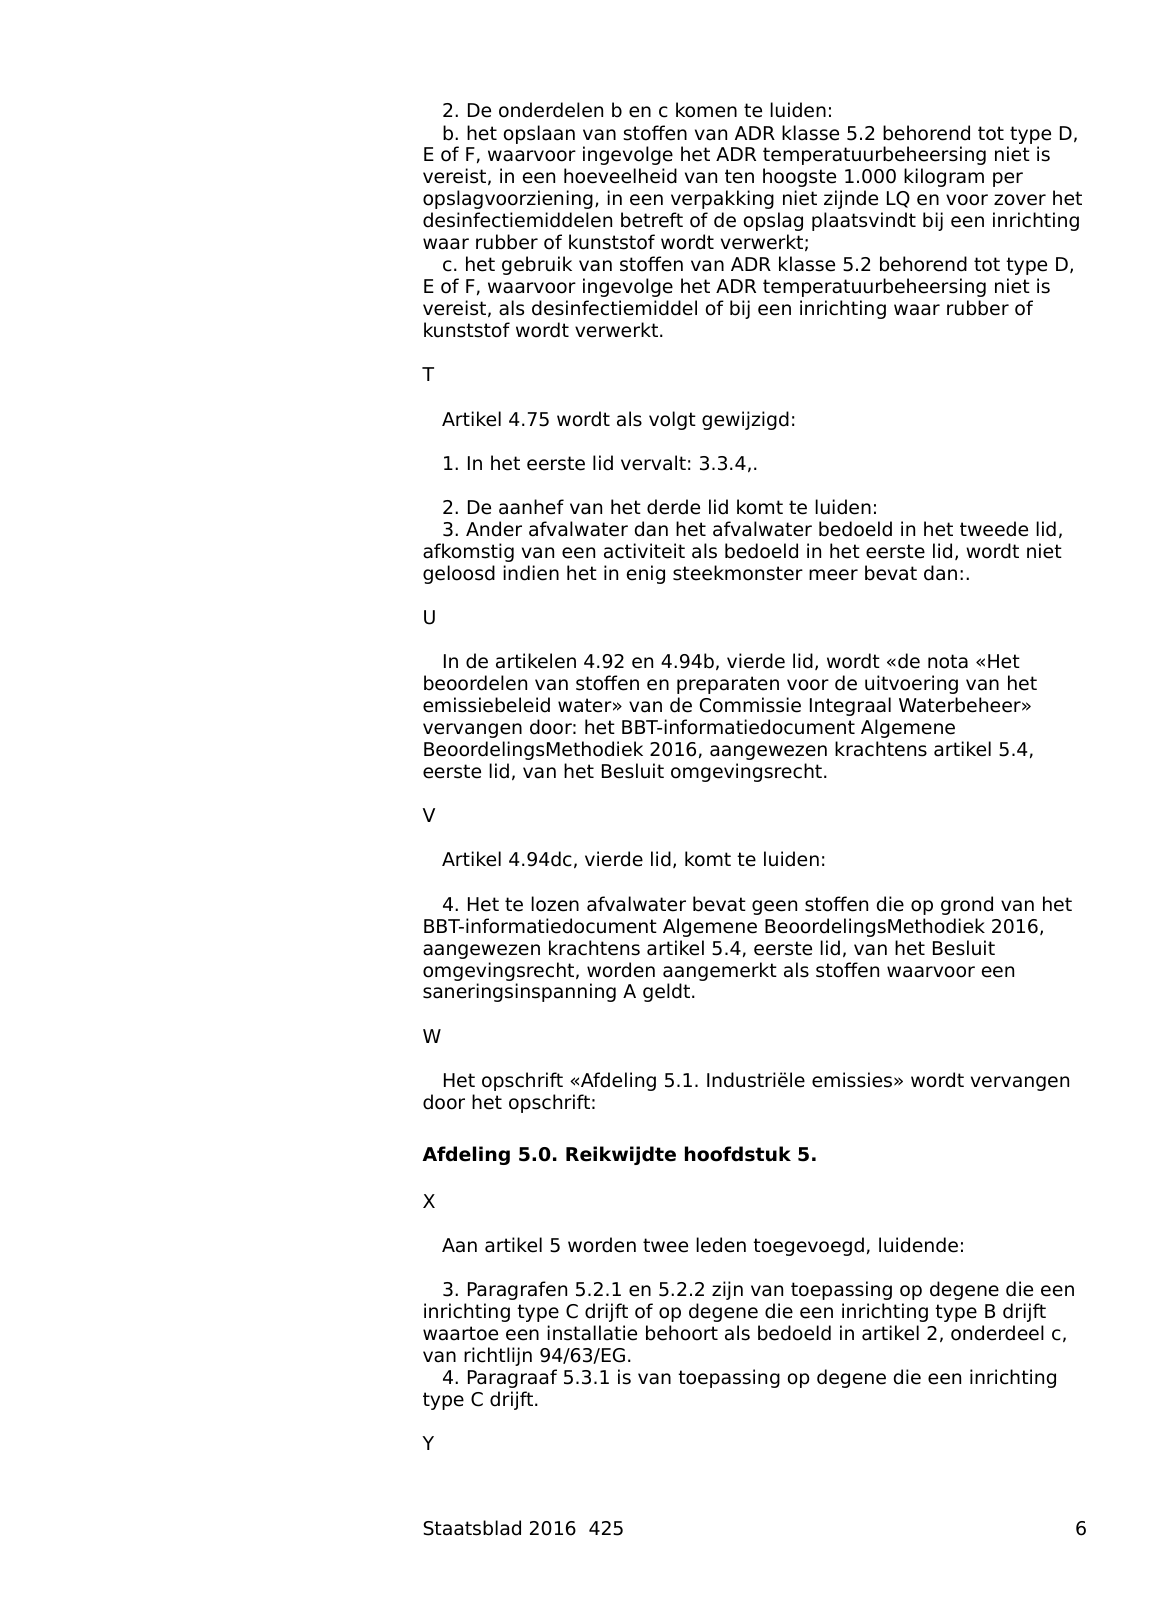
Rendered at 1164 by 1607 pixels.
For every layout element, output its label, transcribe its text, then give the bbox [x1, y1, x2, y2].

text U [422, 607, 1087, 629]
text Artikel 4.75 wordt als volgt gewijzigd: [422, 408, 1087, 431]
subtitle Afdeling 5.0. Reikwijdte hoofdstuk 5. [422, 1144, 1087, 1166]
text V [422, 805, 1087, 827]
text 3. Ander afvalwater dan het afvalwater bedoeld in het tweede lid, afkomstig van een activiteit als bedoeld in het eerste lid, wordt niet geloosd indien het in enig steekmonster meer bevat dan:. [422, 519, 1087, 585]
text 3. Paragrafen 5.2.1 en 5.2.2 zijn van toepassing op degene die een inrichting type C drijft of op degene die een inrichting type B drijft waartoe een installatie behoort als bedoeld in artikel 2, onderdeel c, van richtlijn 94/63/EG. [422, 1279, 1087, 1367]
text 2. De onderdelen b en c komen te luiden: [422, 100, 1087, 122]
text 2. De aanhef van het derde lid komt te luiden: [422, 497, 1087, 519]
text 1. In het eerste lid vervalt: 3.3.4,. [422, 453, 1087, 475]
text W [422, 1026, 1087, 1048]
text Y [422, 1433, 1087, 1455]
text Artikel 4.94dc, vierde lid, komt te luiden: [422, 849, 1087, 871]
text Aan artikel 5 worden twee leden toegevoegd, luidende: [422, 1235, 1087, 1257]
text b. het opslaan van stoffen van ADR klasse 5.2 behorend tot type D, E of F, waarvoor ingevolge het ADR temperatuurbeheersing niet is vereist, in een hoeveelheid van ten hoogste 1.000 kilogram per opslagvoorziening, in een verpakking niet zijnde LQ en voor zover het desinfectiemiddelen betreft of de opslag plaatsvindt bij een inrichting waar rubber of kunststof wordt verwerkt; [422, 122, 1087, 254]
text In de artikelen 4.92 en 4.94b, vierde lid, wordt «de nota «Het beoordelen van stoffen en preparaten voor de uitvoering van het emissiebeleid water» van de Commissie Integraal Waterbeheer» vervangen door: het BBT-informatiedocument Algemene BeoordelingsMethodiek 2016, aangewezen krachtens artikel 5.4, eerste lid, van het Besluit omgevingsrecht. [422, 651, 1087, 783]
text c. het gebruik van stoffen van ADR klasse 5.2 behorend tot type D, E of F, waarvoor ingevolge het ADR temperatuurbeheersing niet is vereist, als desinfectiemiddel of bij een inrichting waar rubber of kunststof wordt verwerkt. [422, 254, 1087, 342]
text Het opschrift «Afdeling 5.1. Industriële emissies» wordt vervangen door het opschrift: [422, 1070, 1087, 1114]
text X [422, 1191, 1087, 1213]
text T [422, 364, 1087, 386]
text 4. Het te lozen afvalwater bevat geen stoffen die op grond van het BBT-informatiedocument Algemene BeoordelingsMethodiek 2016, aangewezen krachtens artikel 5.4, eerste lid, van het Besluit omgevingsrecht, worden aangemerkt als stoffen waarvoor een saneringsinspanning A geldt. [422, 893, 1087, 1003]
text 4. Paragraaf 5.3.1 is van toepassing op degene die een inrichting type C drijft. [422, 1367, 1087, 1411]
